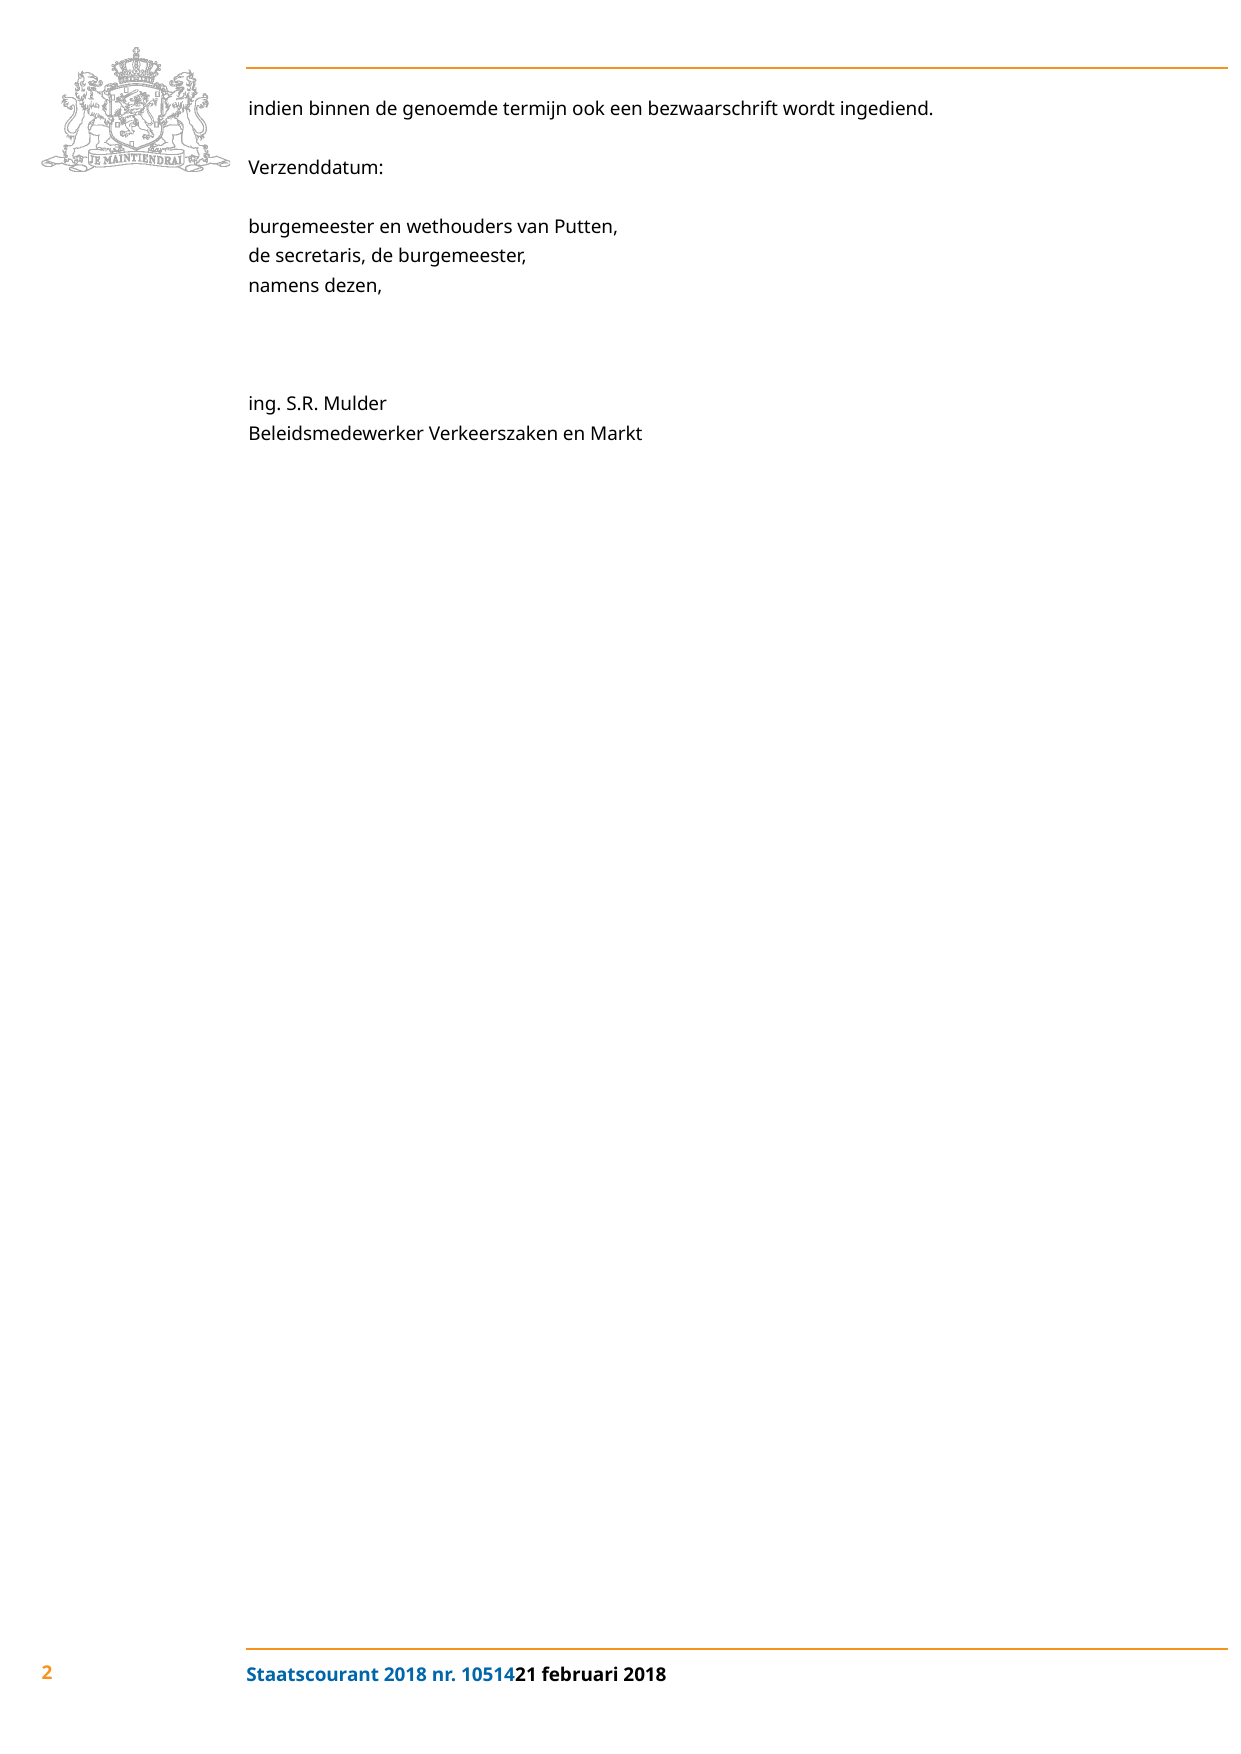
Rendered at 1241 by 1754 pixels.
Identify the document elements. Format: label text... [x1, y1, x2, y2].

text de secretaris, de burgemeester, [248, 243, 1152, 268]
text burgemeester en wethouders van Putten, [248, 213, 1152, 239]
text Verzenddatum: [248, 154, 1152, 180]
text ing. S.R. Mulder [248, 391, 1152, 416]
picture [41, 47, 231, 172]
text indien binnen de genoemde termijn ook een bezwaarschrift wordt ingediend. [248, 95, 1152, 121]
text Beleidsmedewerker Verkeerszaken en Markt [248, 420, 1152, 446]
text namens dezen, [248, 272, 1152, 298]
